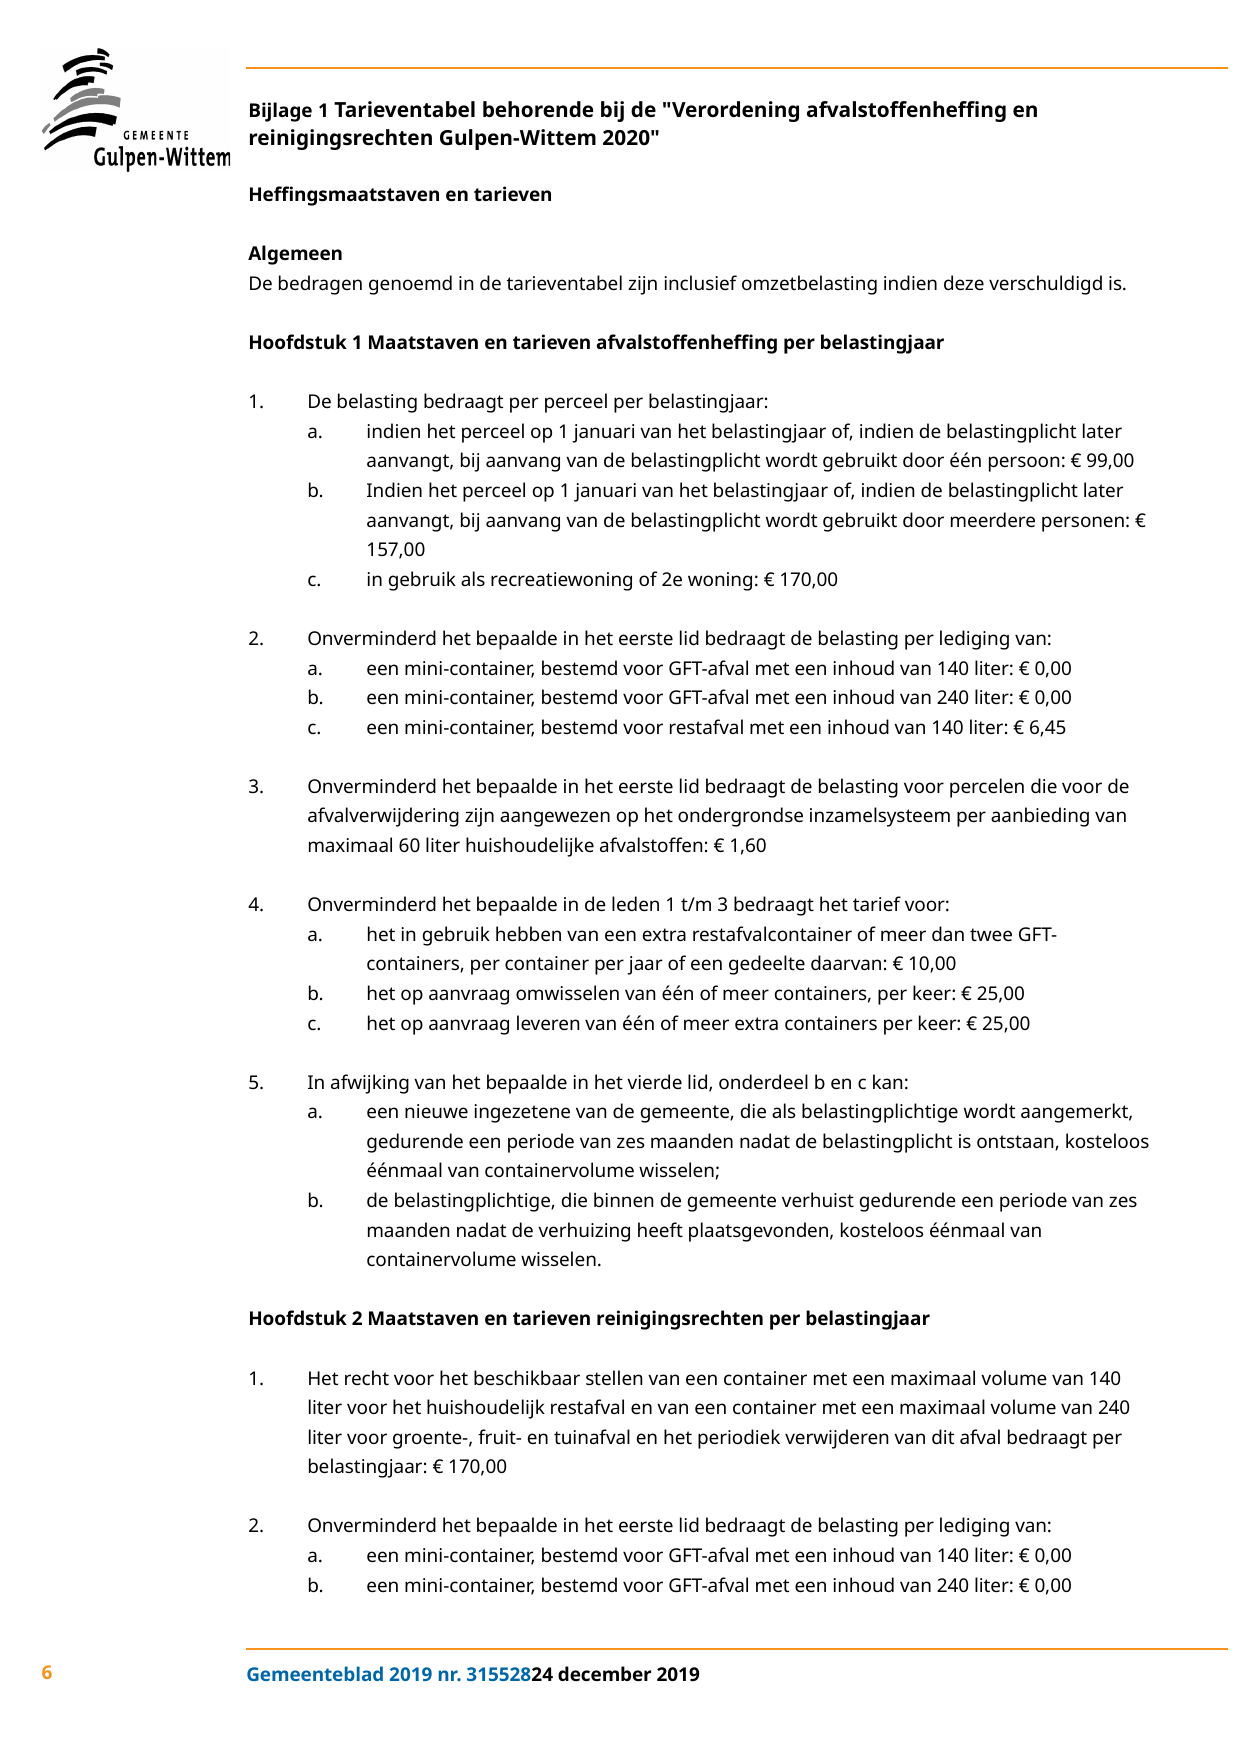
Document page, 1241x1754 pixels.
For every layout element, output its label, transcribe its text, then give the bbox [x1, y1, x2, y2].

list een mini-container, bestemd voor GFT-afval met een inhoud van 140 liter: € 0,00 [307, 1542, 1152, 1568]
list een mini-container, bestemd voor restafval met een inhoud van 140 liter: € 6,45 [307, 714, 1152, 739]
list het op aanvraag omwisselen van één of meer containers, per keer: € 25,00 [307, 980, 1152, 1006]
text Bijlage 1 Tarieventabel behorende bij de "Verordening afvalstoffenheffing en reinigingsrechten Gulpen-Wittem 2020" [248, 95, 1152, 152]
list het op aanvraag leveren van één of meer extra containers per keer: € 25,00 [307, 1010, 1152, 1035]
text Hoofdstuk 2 Maatstaven en tarieven reinigingsrechten per belastingjaar [248, 1306, 1152, 1331]
list De belasting bedraagt per perceel per belastingjaar: [248, 388, 1152, 414]
text De bedragen genoemd in de tarieventabel zijn inclusief omzetbelasting indien deze verschuldigd is. [248, 270, 1152, 296]
list een nieuwe ingezetene van de gemeente, die als belastingplichtige wordt aangemerkt, gedurende een periode van zes maanden nadat de belastingplicht is ontstaan, kosteloos éénmaal van containervolume wisselen; [307, 1098, 1152, 1183]
list in gebruik als recreatiewoning of 2e woning: € 170,00 [307, 566, 1152, 592]
list een mini-container, bestemd voor GFT-afval met een inhoud van 240 liter: € 0,00 [307, 1572, 1152, 1597]
text Algemeen [248, 241, 1152, 266]
list het in gebruik hebben van een extra restafvalcontainer of meer dan twee GFT-containers, per container per jaar of een gedeelte daarvan: € 10,00 [307, 921, 1152, 976]
list indien het perceel op 1 januari van het belastingjaar of, indien de belastingplicht later aanvangt, bij aanvang van de belastingplicht wordt gebruikt door één persoon: € 99,00 [307, 418, 1152, 473]
list Onverminderd het bepaalde in de leden 1 t/m 3 bedraagt het tarief voor: [248, 891, 1152, 917]
list Onverminderd het bepaalde in het eerste lid bedraagt de belasting per lediging van: [248, 1513, 1152, 1538]
list een mini-container, bestemd voor GFT-afval met een inhoud van 240 liter: € 0,00 [307, 684, 1152, 710]
list Indien het perceel op 1 januari van het belastingjaar of, indien de belastingplicht later aanvangt, bij aanvang van de belastingplicht wordt gebruikt door meerdere personen: € 157,00 [307, 477, 1152, 562]
list Onverminderd het bepaalde in het eerste lid bedraagt de belasting voor percelen die voor de afvalverwijdering zijn aangewezen op het ondergrondse inzamelsysteem per aanbieding van maximaal 60 liter huishoudelijke afvalstoffen: € 1,60 [248, 773, 1152, 858]
list In afwijking van het bepaalde in het vierde lid, onderdeel b en c kan: [248, 1069, 1152, 1094]
text Heffingsmaatstaven en tarieven [248, 181, 1152, 207]
list de belastingplichtige, die binnen de gemeente verhuist gedurende een periode van zes maanden nadat de verhuizing heeft plaatsgevonden, kosteloos éénmaal van containervolume wisselen. [307, 1187, 1152, 1272]
list Onverminderd het bepaalde in het eerste lid bedraagt de belasting per lediging van: [248, 625, 1152, 651]
picture [41, 47, 231, 172]
text Hoofdstuk 1 Maatstaven en tarieven afvalstoffenheffing per belastingjaar [248, 329, 1152, 355]
list Het recht voor het beschikbaar stellen van een container met een maximaal volume van 140 liter voor het huishoudelijk restafval en van een container met een maximaal volume van 240 liter voor groente-, fruit- en tuinafval en het periodiek verwijderen van dit afval bedraagt per belastingjaar: € 170,00 [248, 1365, 1152, 1479]
list een mini-container, bestemd voor GFT-afval met een inhoud van 140 liter: € 0,00 [307, 655, 1152, 680]
